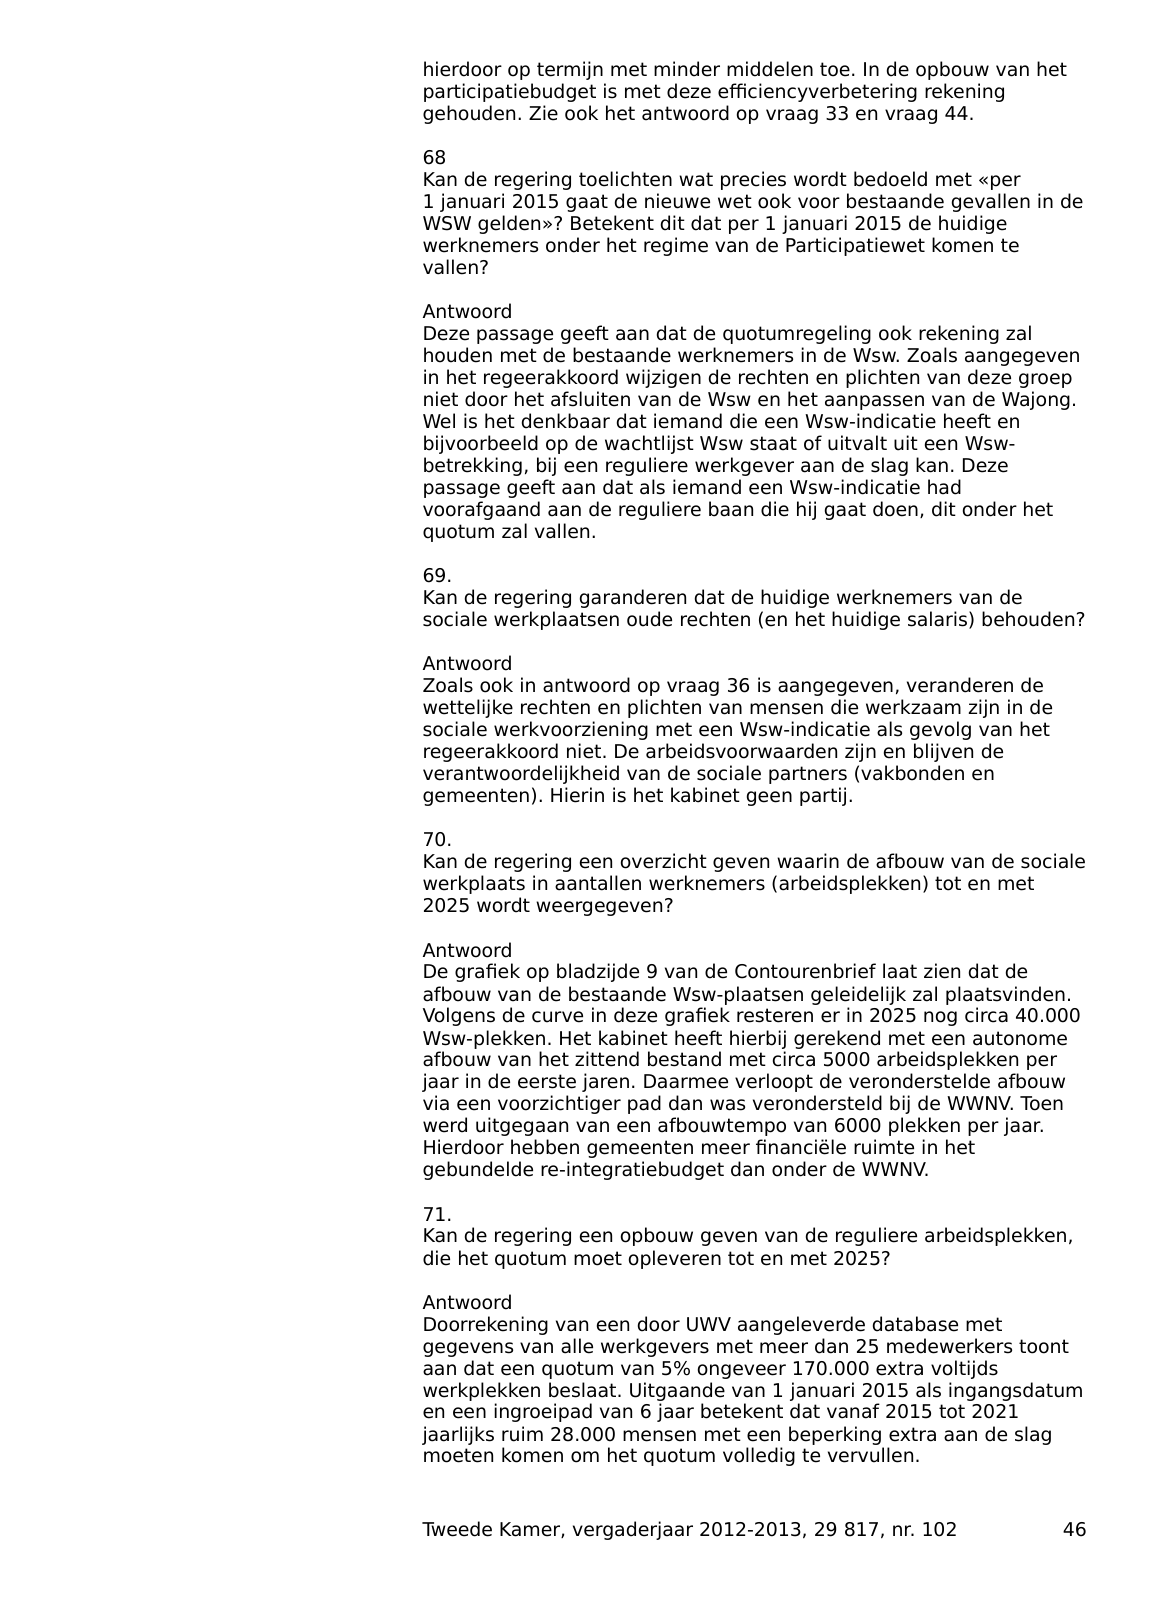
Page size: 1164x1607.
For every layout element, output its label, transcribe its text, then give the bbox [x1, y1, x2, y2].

text Kan de regering een opbouw geven van de reguliere arbeidsplekken, die het quotum moet opleveren tot en met 2025? [422, 1225, 1087, 1269]
text Antwoord [422, 301, 1087, 323]
text Deze passage geeft aan dat de quotumregeling ook rekening zal houden met de bestaande werknemers in de Wsw. Zoals aangegeven in het regeerakkoord wijzigen de rechten en plichten van deze groep niet door het afsluiten van de Wsw en het aanpassen van de Wajong. Wel is het denkbaar dat iemand die een Wsw-indicatie heeft en bijvoorbeeld op de wachtlijst Wsw staat of uitvalt uit een Wsw-betrekking, bij een reguliere werkgever aan de slag kan. Deze passage geeft aan dat als iemand een Wsw-indicatie had voorafgaand aan de reguliere baan die hij gaat doen, dit onder het quotum zal vallen. [422, 323, 1087, 543]
text Antwoord [422, 1292, 1087, 1313]
text Zoals ook in antwoord op vraag 36 is aangegeven, veranderen de wettelijke rechten en plichten van mensen die werkzaam zijn in de sociale werkvoorziening met een Wsw-indicatie als gevolg van het regeerakkoord niet. De arbeidsvoorwaarden zijn en blijven de verantwoordelijkheid van de sociale partners (vakbonden en gemeenten). Hierin is het kabinet geen partij. [422, 675, 1087, 807]
text Antwoord [422, 939, 1087, 961]
text Kan de regering een overzicht geven waarin de afbouw van de sociale werkplaats in aantallen werknemers (arbeidsplekken) tot en met 2025 wordt weergegeven? [422, 851, 1087, 917]
text 71. [422, 1203, 1087, 1225]
text Kan de regering toelichten wat precies wordt bedoeld met «per 1 januari 2015 gaat de nieuwe wet ook voor bestaande gevallen in de WSW gelden»? Betekent dit dat per 1 januari 2015 de huidige werknemers onder het regime van de Participatiewet komen te vallen? [422, 169, 1087, 279]
text 69. [422, 565, 1087, 587]
text Doorrekening van een door UWV aangeleverde database met gegevens van alle werkgevers met meer dan 25 medewerkers toont aan dat een quotum van 5% ongeveer 170.000 extra voltijds werkplekken beslaat. Uitgaande van 1 januari 2015 als ingangsdatum en een ingroeipad van 6 jaar betekent dat vanaf 2015 tot 2021 jaarlijks ruim 28.000 mensen met een beperking extra aan de slag moeten komen om het quotum volledig te vervullen. [422, 1313, 1087, 1467]
text Antwoord [422, 653, 1087, 675]
text De grafiek op bladzijde 9 van de Contourenbrief laat zien dat de afbouw van de bestaande Wsw-plaatsen geleidelijk zal plaatsvinden. Volgens de curve in deze grafiek resteren er in 2025 nog circa 40.000 Wsw-plekken. Het kabinet heeft hierbij gerekend met een autonome afbouw van het zittend bestand met circa 5000 arbeidsplekken per jaar in de eerste jaren. Daarmee verloopt de veronderstelde afbouw via een voorzichtiger pad dan was verondersteld bij de WWNV. Toen werd uitgegaan van een afbouwtempo van 6000 plekken per jaar. Hierdoor hebben gemeenten meer financiële ruimte in het gebundelde re-integratiebudget dan onder de WWNV. [422, 961, 1087, 1181]
text hierdoor op termijn met minder middelen toe. In de opbouw van het participatiebudget is met deze efficiencyverbetering rekening gehouden. Zie ook het antwoord op vraag 33 en vraag 44. [422, 59, 1087, 125]
text Kan de regering garanderen dat de huidige werknemers van de sociale werkplaatsen oude rechten (en het huidige salaris) behouden? [422, 587, 1087, 631]
text 68 [422, 147, 1087, 169]
text 70. [422, 829, 1087, 851]
